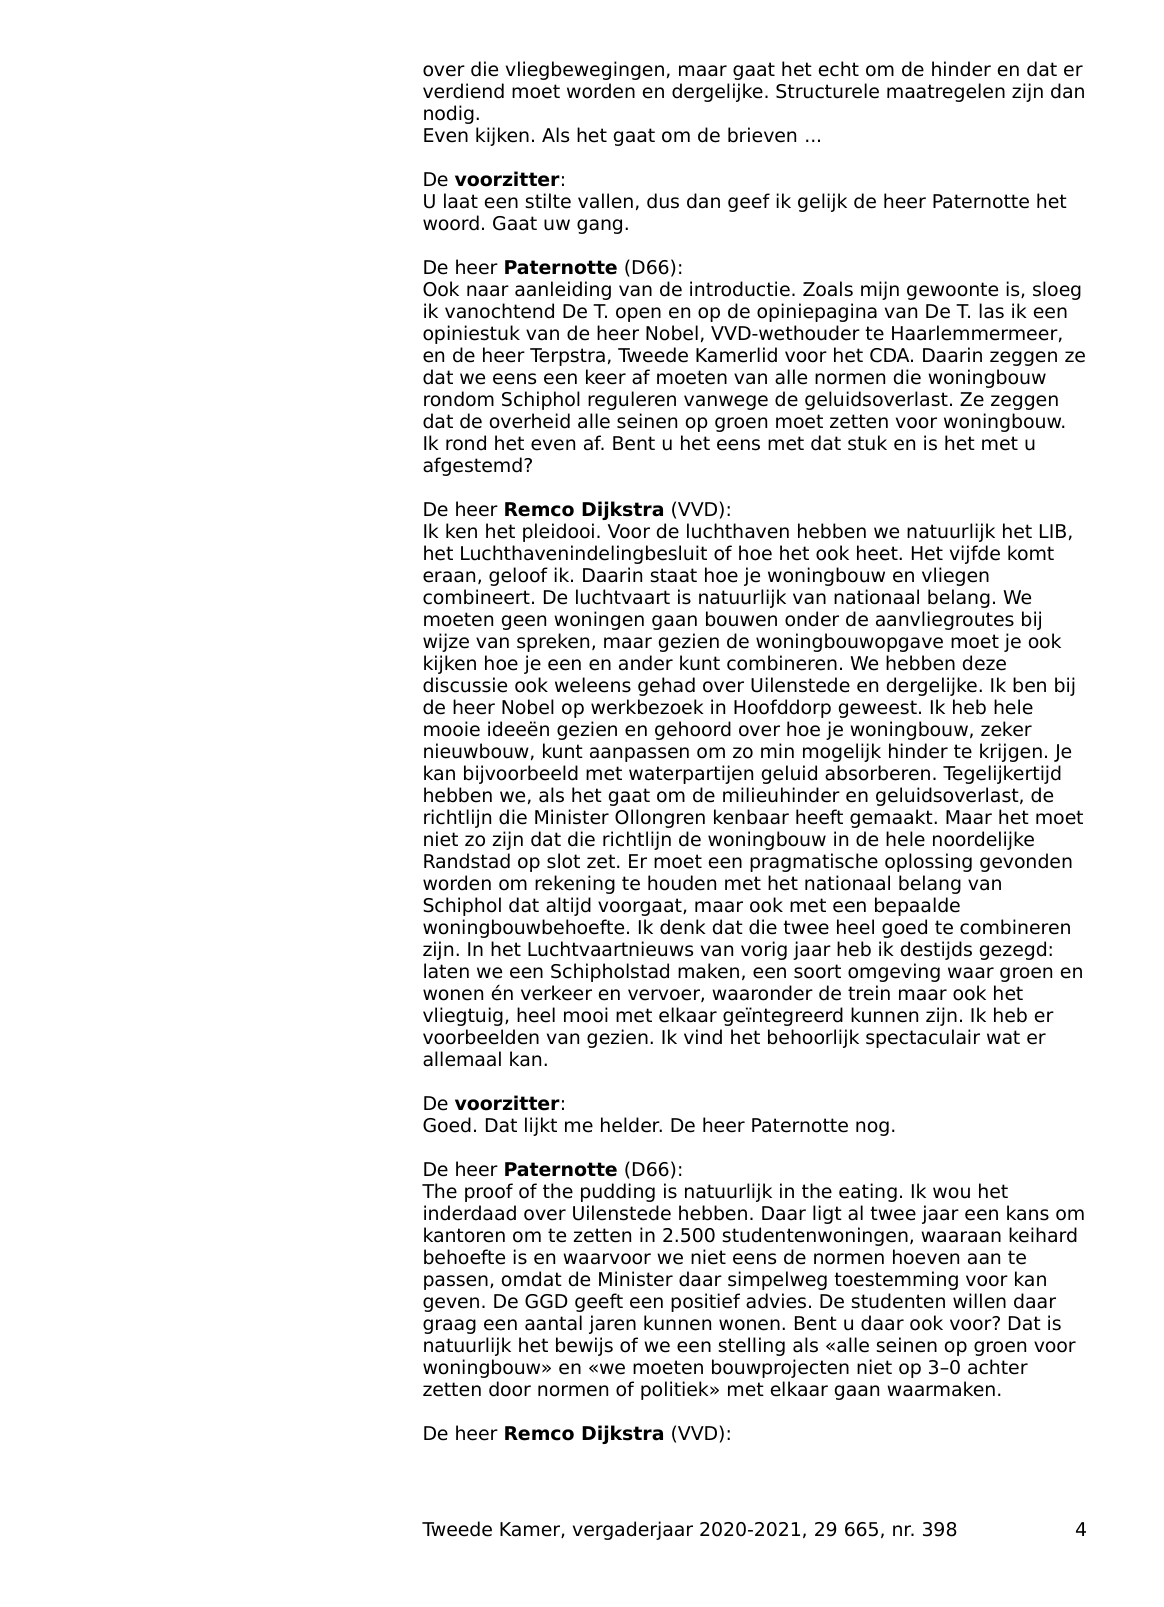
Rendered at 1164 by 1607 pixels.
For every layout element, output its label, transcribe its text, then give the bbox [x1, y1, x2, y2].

text De heer Paternotte (D66): [422, 1159, 1087, 1181]
text The proof of the pudding is natuurlijk in the eating. Ik wou het inderdaad over Uilenstede hebben. Daar ligt al twee jaar een kans om kantoren om te zetten in 2.500 studentenwoningen, waaraan keihard behoefte is en waarvoor we niet eens de normen hoeven aan te passen, omdat de Minister daar simpelweg toestemming voor kan geven. De GGD geeft een positief advies. De studenten willen daar graag een aantal jaren kunnen wonen. Bent u daar ook voor? Dat is natuurlijk het bewijs of we een stelling als «alle seinen op groen voor woningbouw» en «we moeten bouwprojecten niet op 3–0 achter zetten door normen of politiek» met elkaar gaan waarmaken. [422, 1181, 1087, 1401]
text De voorzitter: [422, 169, 1087, 191]
text De voorzitter: [422, 1093, 1087, 1115]
text De heer Remco Dijkstra (VVD): [422, 1423, 1087, 1445]
text Even kijken. Als het gaat om de brieven ... [422, 125, 1087, 147]
text U laat een stilte vallen, dus dan geef ik gelijk de heer Paternotte het woord. Gaat uw gang. [422, 191, 1087, 235]
text Ik ken het pleidooi. Voor de luchthaven hebben we natuurlijk het LIB, het Luchthavenindelingbesluit of hoe het ook heet. Het vijfde komt eraan, geloof ik. Daarin staat hoe je woningbouw en vliegen combineert. De luchtvaart is natuurlijk van nationaal belang. We moeten geen woningen gaan bouwen onder de aanvliegroutes bij wijze van spreken, maar gezien de woningbouwopgave moet je ook kijken hoe je een en ander kunt combineren. We hebben deze discussie ook weleens gehad over Uilenstede en dergelijke. Ik ben bij de heer Nobel op werkbezoek in Hoofddorp geweest. Ik heb hele mooie ideeën gezien en gehoord over hoe je woningbouw, zeker nieuwbouw, kunt aanpassen om zo min mogelijk hinder te krijgen. Je kan bijvoorbeeld met waterpartijen geluid absorberen. Tegelijkertijd hebben we, als het gaat om de milieuhinder en geluidsoverlast, de richtlijn die Minister Ollongren kenbaar heeft gemaakt. Maar het moet niet zo zijn dat die richtlijn de woningbouw in de hele noordelijke Randstad op slot zet. Er moet een pragmatische oplossing gevonden worden om rekening te houden met het nationaal belang van Schiphol dat altijd voorgaat, maar ook met een bepaalde woningbouwbehoefte. Ik denk dat die twee heel goed te combineren zijn. In het Luchtvaartnieuws van vorig jaar heb ik destijds gezegd: laten we een Schipholstad maken, een soort omgeving waar groen en wonen én verkeer en vervoer, waaronder de trein maar ook het vliegtuig, heel mooi met elkaar geïntegreerd kunnen zijn. Ik heb er voorbeelden van gezien. Ik vind het behoorlijk spectaculair wat er allemaal kan. [422, 521, 1087, 1071]
text De heer Remco Dijkstra (VVD): [422, 499, 1087, 521]
text Goed. Dat lijkt me helder. De heer Paternotte nog. [422, 1115, 1087, 1137]
text over die vliegbewegingen, maar gaat het echt om de hinder en dat er verdiend moet worden en dergelijke. Structurele maatregelen zijn dan nodig. [422, 59, 1087, 125]
text Ook naar aanleiding van de introductie. Zoals mijn gewoonte is, sloeg ik vanochtend De T. open en op de opiniepagina van De T. las ik een opiniestuk van de heer Nobel, VVD-wethouder te Haarlemmermeer, en de heer Terpstra, Tweede Kamerlid voor het CDA. Daarin zeggen ze dat we eens een keer af moeten van alle normen die woningbouw rondom Schiphol reguleren vanwege de geluidsoverlast. Ze zeggen dat de overheid alle seinen op groen moet zetten voor woningbouw. Ik rond het even af. Bent u het eens met dat stuk en is het met u afgestemd? [422, 279, 1087, 477]
text De heer Paternotte (D66): [422, 257, 1087, 279]
